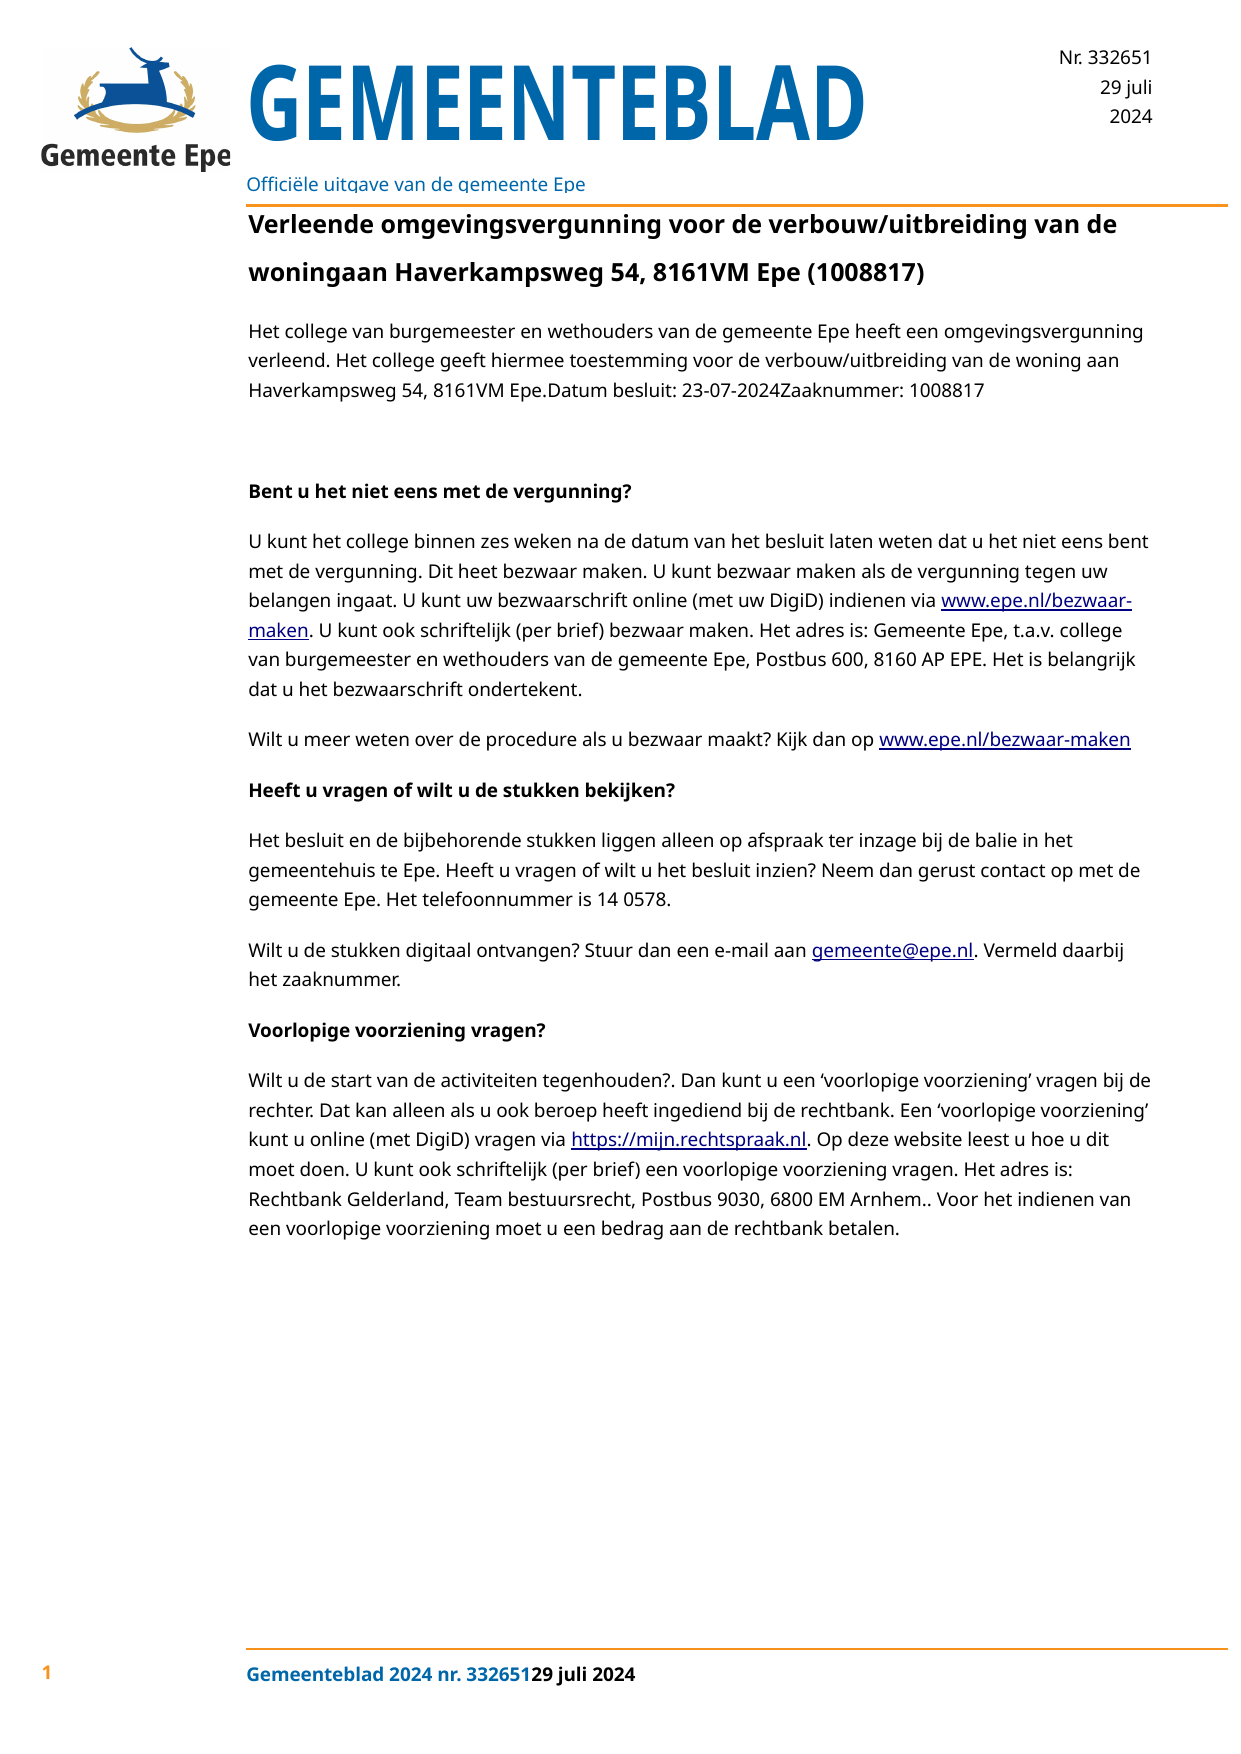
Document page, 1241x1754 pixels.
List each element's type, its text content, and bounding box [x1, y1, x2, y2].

picture [41, 47, 231, 172]
text Wilt u de start van de activiteiten tegenhouden?. Dan kunt u een ‘voorlopige voorziening’ vragen bij de rechter. Dat kan alleen als u ook beroep heeft ingediend bij de rechtbank. Een ‘voorlopige voorziening’ kunt u online (met DigiD) vragen via https://mijn.rechtspraak.nl. Op deze website leest u hoe u dit moet doen. U kunt ook schriftelijk (per brief) een voorlopige voorziening vragen. Het adres is: Rechtbank Gelderland, Team bestuursrecht, Postbus 9030, 6800 EM Arnhem.. Voor het indienen van een voorlopige voorziening moet u een bedrag aan de rechtbank betalen. [248, 1067, 1152, 1241]
text Voorlopige voorziening vragen? [248, 1017, 1152, 1043]
text Verleende omgevingsvergunning voor de verbouw/uitbreiding van de woningaan Haverkampsweg 54, 8161VM Epe (1008817) [248, 207, 1152, 288]
text Heeft u vragen of wilt u de stukken bekijken? [248, 777, 1152, 803]
text Wilt u meer weten over de procedure als u bezwaar maakt? Kijk dan op www.epe.nl/bezwaar-maken [248, 727, 1152, 752]
text Het besluit en de bijbehorende stukken liggen alleen op afspraak ter inzage bij de balie in het gemeentehuis te Epe. Heeft u vragen of wilt u het besluit inzien? Neem dan gerust contact op met de gemeente Epe. Het telefoonnummer is 14 0578. [248, 827, 1152, 912]
text Het college van burgemeester en wethouders van de gemeente Epe heeft een omgevingsvergunning verleend. Het college geeft hiermee toestemming voor de verbouw/uitbreiding van de woning aan Haverkampsweg 54, 8161VM Epe.Datum besluit: 23-07-2024Zaaknummer: 1008817 [248, 318, 1152, 403]
text Wilt u de stukken digitaal ontvangen? Stuur dan een e-mail aan gemeente@epe.nl. Vermeld daarbij het zaaknummer. [248, 937, 1152, 992]
text Bent u het niet eens met de vergunning? [248, 478, 1152, 504]
text U kunt het college binnen zes weken na de datum van het besluit laten weten dat u het niet eens bent met de vergunning. Dit heet bezwaar maken. U kunt bezwaar maken als de vergunning tegen uw belangen ingaat. U kunt uw bezwaarschrift online (met uw DigiD) indienen via www.epe.nl/bezwaar-maken. U kunt ook schriftelijk (per brief) bezwaar maken. Het adres is: Gemeente Epe, t.a.v. college van burgemeester en wethouders van de gemeente Epe, Postbus 600, 8160 AP EPE. Het is belangrijk dat u het bezwaarschrift ondertekent. [248, 528, 1152, 702]
